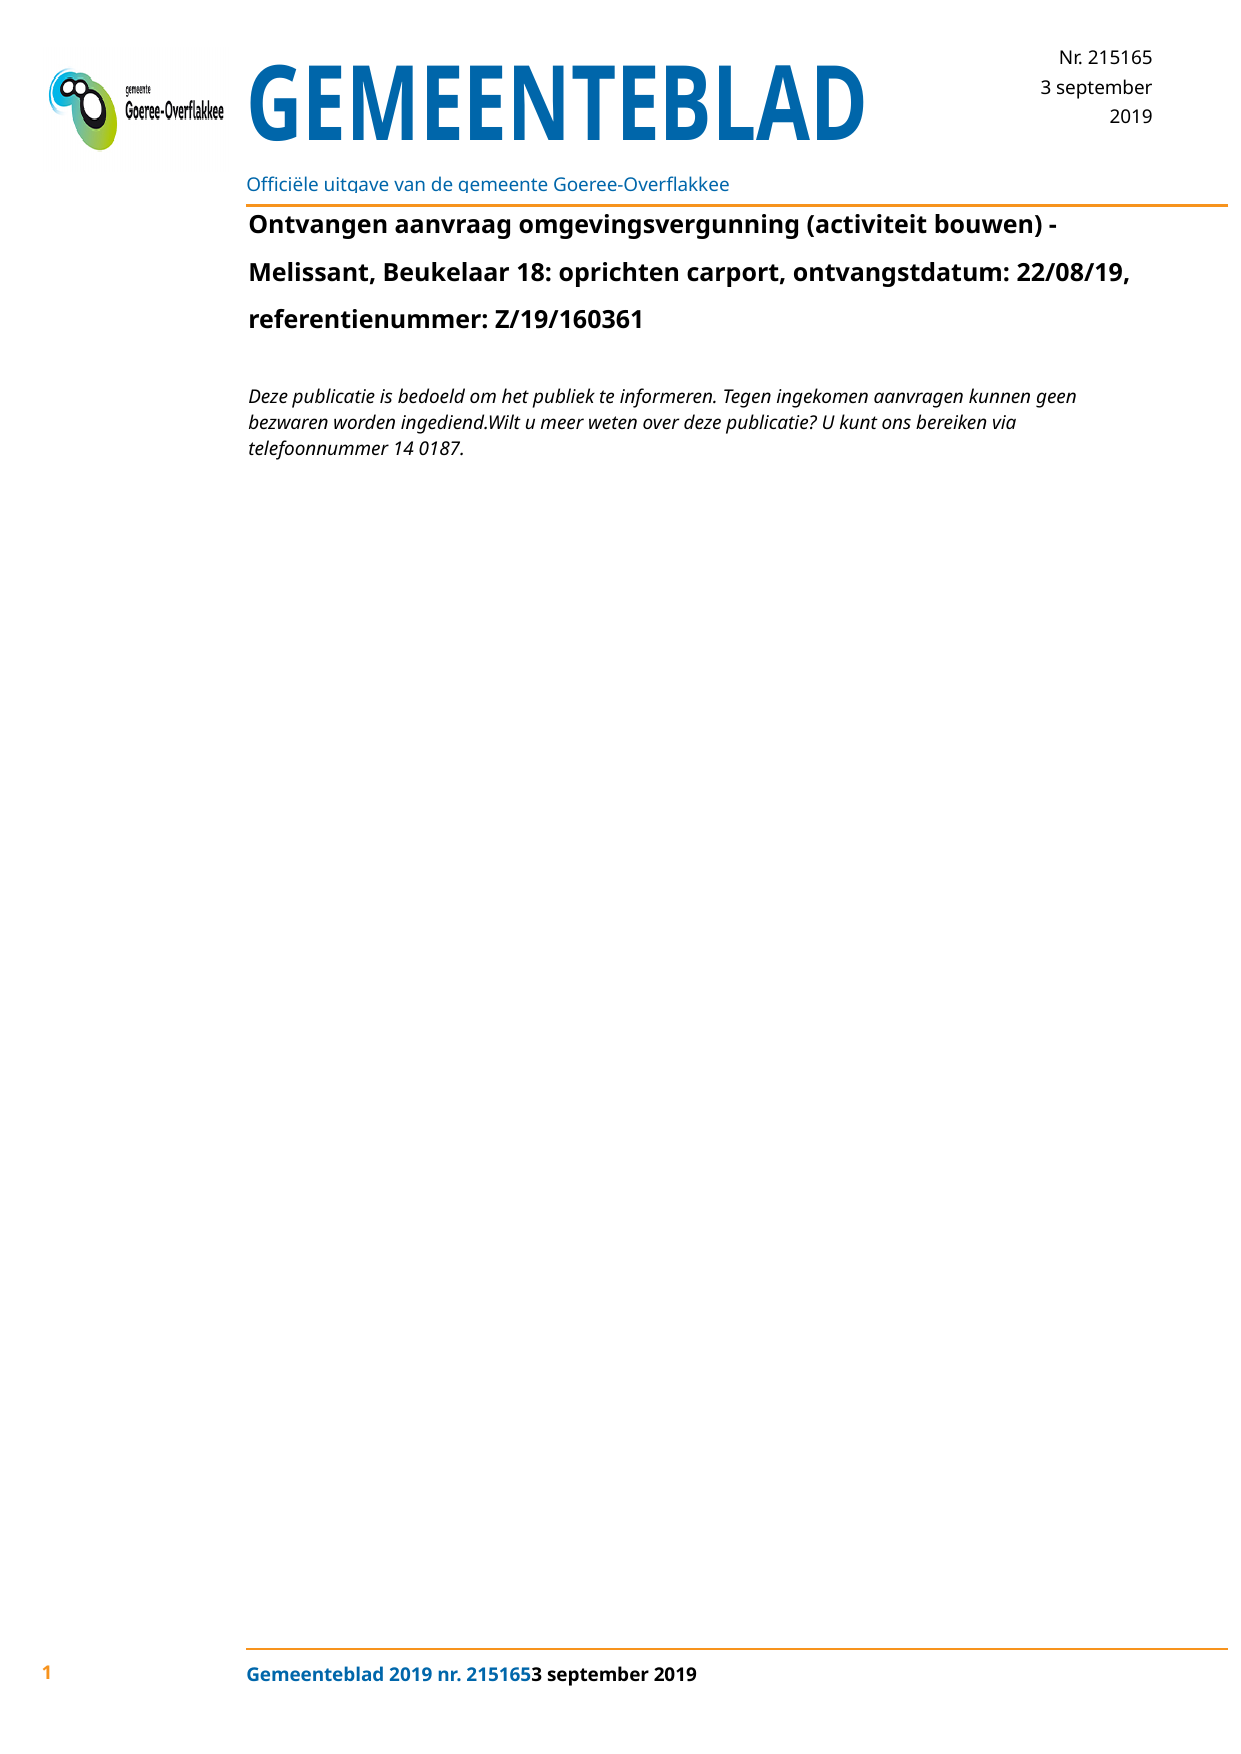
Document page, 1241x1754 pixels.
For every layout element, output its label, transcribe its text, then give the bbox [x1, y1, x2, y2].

picture [41, 47, 231, 172]
text Deze publicatie is bedoeld om het publiek te informeren. Tegen ingekomen aanvragen kunnen geen bezwaren worden ingediend.Wilt u meer weten over deze publicatie? U kunt ons bereiken via telefoonnummer 14 0187. [248, 384, 1152, 461]
text Ontvangen aanvraag omgevingsvergunning (activiteit bouwen) -Melissant, Beukelaar 18: oprichten carport, ontvangstdatum: 22/08/19, referentienummer: Z/19/160361 [248, 207, 1152, 336]
